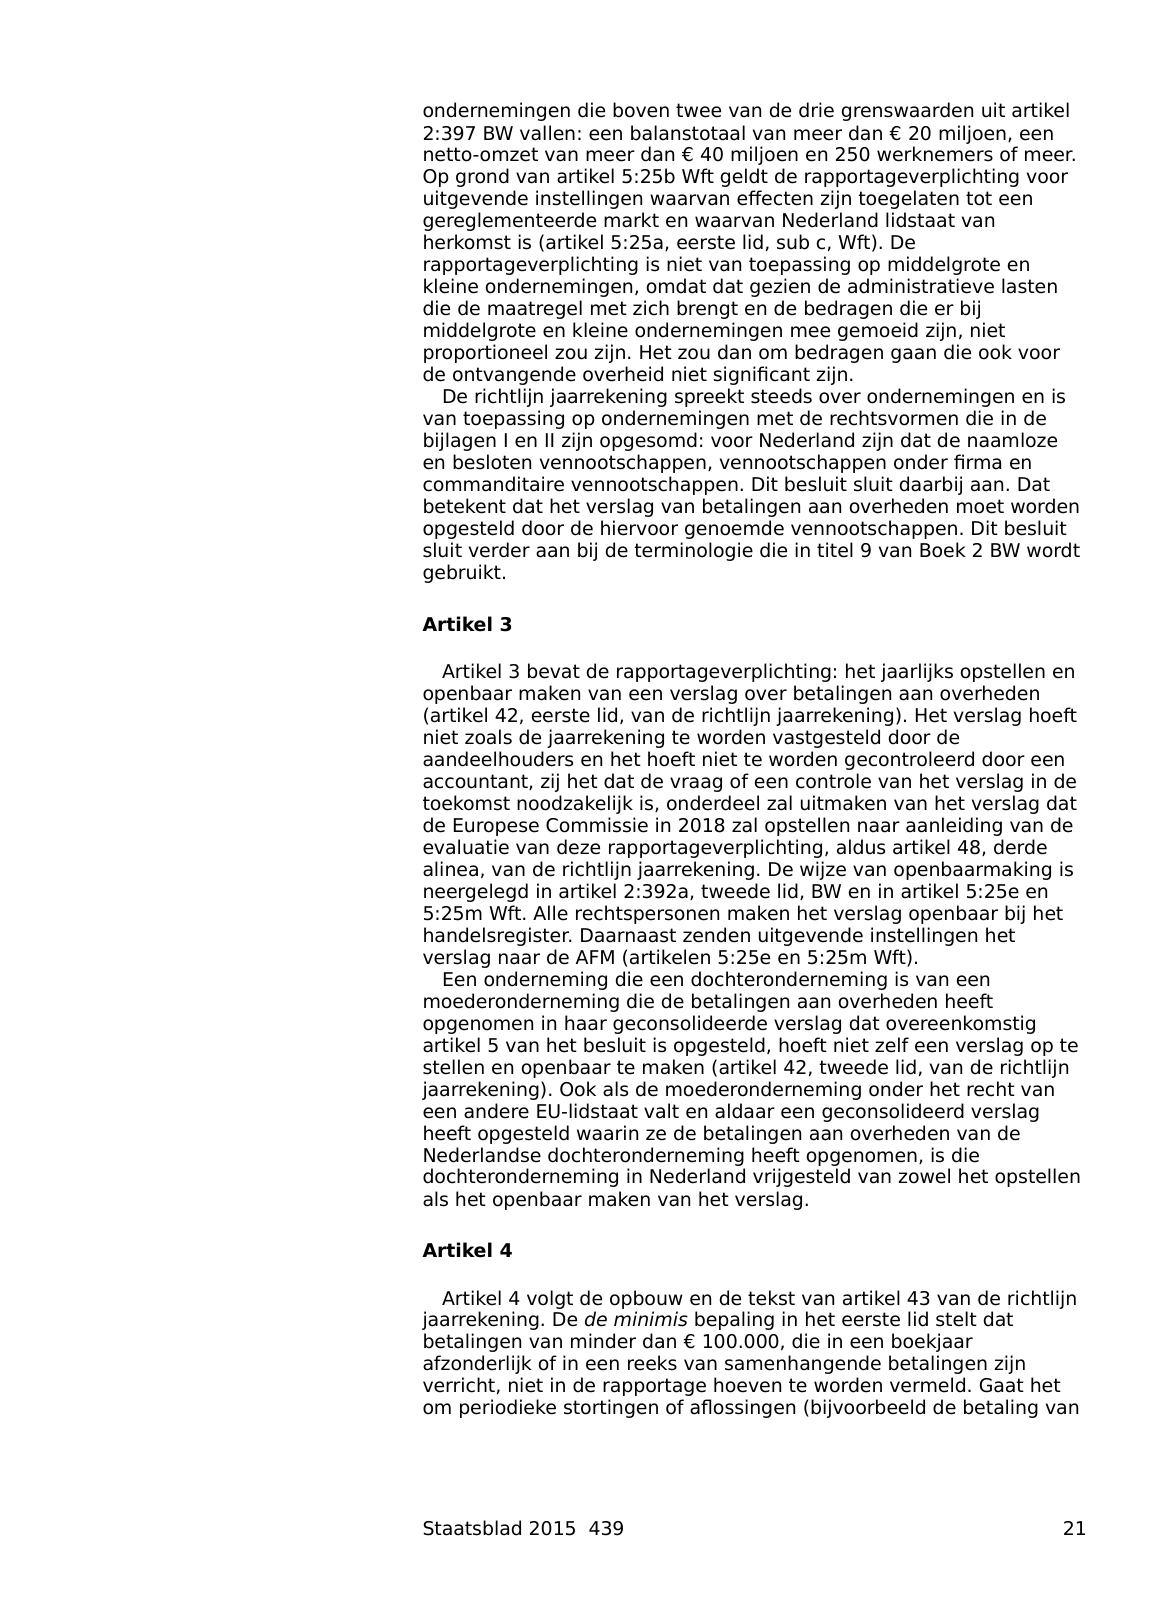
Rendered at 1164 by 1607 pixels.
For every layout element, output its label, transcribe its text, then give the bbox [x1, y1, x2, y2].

subtitle Artikel 3 [422, 614, 1087, 636]
subtitle Artikel 4 [422, 1240, 1087, 1262]
text Artikel 4 volgt de opbouw en de tekst van artikel 43 van de richtlijn jaarrekening. De de minimis bepaling in het eerste lid stelt dat betalingen van minder dan € 100.000, die in een boekjaar afzonderlijk of in een reeks van samenhangende betalingen zijn verricht, niet in de rapportage hoeven te worden vermeld. Gaat het om periodieke stortingen of aflossingen (bijvoorbeeld de betaling van [422, 1287, 1087, 1419]
text De richtlijn jaarrekening spreekt steeds over ondernemingen en is van toepassing op ondernemingen met de rechtsvormen die in de bijlagen I en II zijn opgesomd: voor Nederland zijn dat de naamloze en besloten vennootschappen, vennootschappen onder firma en commanditaire vennootschappen. Dit besluit sluit daarbij aan. Dat betekent dat het verslag van betalingen aan overheden moet worden opgesteld door de hiervoor genoemde vennootschappen. Dit besluit sluit verder aan bij de terminologie die in titel 9 van Boek 2 BW wordt gebruikt. [422, 386, 1087, 584]
text Artikel 3 bevat de rapportageverplichting: het jaarlijks opstellen en openbaar maken van een verslag over betalingen aan overheden (artikel 42, eerste lid, van de richtlijn jaarrekening). Het verslag hoeft niet zoals de jaarrekening te worden vastgesteld door de aandeelhouders en het hoeft niet te worden gecontroleerd door een accountant, zij het dat de vraag of een controle van het verslag in de toekomst noodzakelijk is, onderdeel zal uitmaken van het verslag dat de Europese Commissie in 2018 zal opstellen naar aanleiding van de evaluatie van deze rapportageverplichting, aldus artikel 48, derde alinea, van de richtlijn jaarrekening. De wijze van openbaarmaking is neergelegd in artikel 2:392a, tweede lid, BW en in artikel 5:25e en 5:25m Wft. Alle rechtspersonen maken het verslag openbaar bij het handelsregister. Daarnaast zenden uitgevende instellingen het verslag naar de AFM (artikelen 5:25e en 5:25m Wft). [422, 661, 1087, 969]
text Een onderneming die een dochteronderneming is van een moederonderneming die de betalingen aan overheden heeft opgenomen in haar geconsolideerde verslag dat overeenkomstig artikel 5 van het besluit is opgesteld, hoeft niet zelf een verslag op te stellen en openbaar te maken (artikel 42, tweede lid, van de richtlijn jaarrekening). Ook als de moederonderneming onder het recht van een andere EU-lidstaat valt en aldaar een geconsolideerd verslag heeft opgesteld waarin ze de betalingen aan overheden van de Nederlandse dochteronderneming heeft opgenomen, is die dochteronderneming in Nederland vrijgesteld van zowel het opstellen als het openbaar maken van het verslag. [422, 969, 1087, 1210]
text ondernemingen die boven twee van de drie grenswaarden uit artikel 2:397 BW vallen: een balanstotaal van meer dan € 20 miljoen, een netto-omzet van meer dan € 40 miljoen en 250 werknemers of meer. Op grond van artikel 5:25b Wft geldt de rapportageverplichting voor uitgevende instellingen waarvan effecten zijn toegelaten tot een gereglementeerde markt en waarvan Nederland lidstaat van herkomst is (artikel 5:25a, eerste lid, sub c, Wft). De rapportageverplichting is niet van toepassing op middelgrote en kleine ondernemingen, omdat dat gezien de administratieve lasten die de maatregel met zich brengt en de bedragen die er bij middelgrote en kleine ondernemingen mee gemoeid zijn, niet proportioneel zou zijn. Het zou dan om bedragen gaan die ook voor de ontvangende overheid niet significant zijn. [422, 100, 1087, 386]
